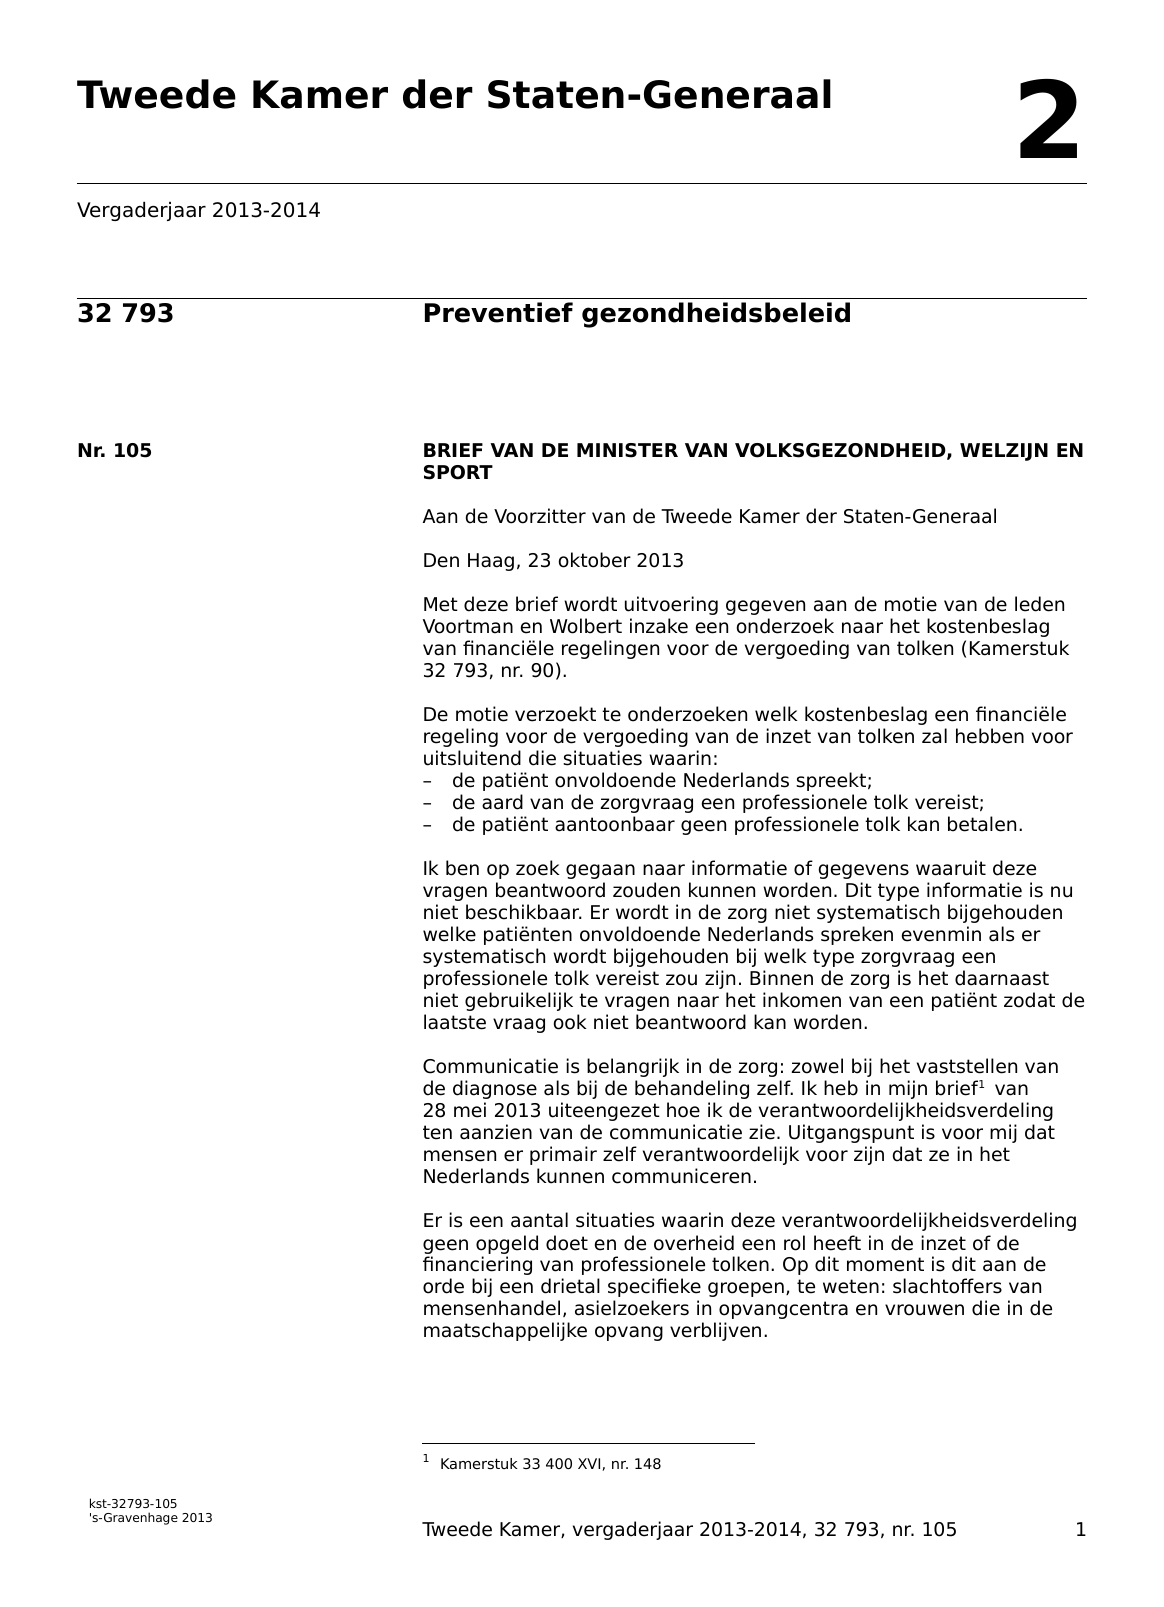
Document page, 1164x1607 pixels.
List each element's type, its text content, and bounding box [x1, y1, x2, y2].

text Den Haag, 23 oktober 2013 [422, 550, 1087, 572]
text De motie verzoekt te onderzoeken welk kostenbeslag een financiële regeling voor de vergoeding van de inzet van tolken zal hebben voor uitsluitend die situaties waarin: [422, 704, 1087, 770]
text kst-32793-105 [88, 1497, 323, 1511]
table_header Tweede Kamer der Staten-Generaal [77, 59, 886, 183]
text Ik ben op zoek gegaan naar informatie of gegevens waaruit deze vragen beantwoord zouden kunnen worden. Dit type informatie is nu niet beschikbaar. Er wordt in de zorg niet systematisch bijgehouden welke patiënten onvoldoende Nederlands spreken evenmin als er systematisch wordt bijgehouden bij welk type zorgvraag een professionele tolk vereist zou zijn. Binnen de zorg is het daarnaast niet gebruikelijk te vragen naar het inkomen van een patiënt zodat de laatste vraag ook niet beantwoord kan worden. [422, 858, 1087, 1034]
text Met deze brief wordt uitvoering gegeven aan de motie van de leden Voortman en Wolbert inzake een onderzoek naar het kostenbeslag van financiële regelingen voor de vergoeding van tolken (Kamerstuk 32 793, nr. 90). [422, 594, 1087, 682]
subtitle Nr. 105 BRIEF VAN DE MINISTER VAN VOLKSGEZONDHEID, WELZIJN EN SPORT [77, 440, 1087, 484]
text – de patiënt aantoonbaar geen professionele tolk kan betalen. [422, 814, 1087, 836]
table_header 2 [886, 59, 1087, 183]
text – de aard van de zorgvraag een professionele tolk vereist; [422, 792, 1087, 814]
subtitle 32 793 Preventief gezondheidsbeleid [77, 299, 1087, 329]
text Kamerstuk 33 400 XVI, nr. 148 [422, 1452, 1087, 1474]
text Er is een aantal situaties waarin deze verantwoordelijkheidsverdeling geen opgeld doet en de overheid een rol heeft in de inzet of de financiering van professionele tolken. Op dit moment is dit aan de orde bij een drietal specifieke groepen, te weten: slachtoffers van mensenhandel, asielzoekers in opvangcentra en vrouwen die in de maatschappelijke opvang verblijven. [422, 1210, 1087, 1342]
text Communicatie is belangrijk in de zorg: zowel bij het vaststellen van de diagnose als bij de behandeling zelf. Ik heb in mijn brief van 28 mei 2013 uiteengezet hoe ik de verantwoordelijkheidsverdeling ten aanzien van de communicatie zie. Uitgangspunt is voor mij dat mensen er primair zelf verantwoordelijk voor zijn dat ze in het Nederlands kunnen communiceren. [422, 1056, 1087, 1188]
text Aan de Voorzitter van de Tweede Kamer der Staten-Generaal [422, 506, 1087, 528]
text 's-Gravenhage 2013 [88, 1511, 323, 1525]
table_cell Vergaderjaar 2013-2014 [77, 184, 1087, 298]
text – de patiënt onvoldoende Nederlands spreekt; [422, 770, 1087, 792]
